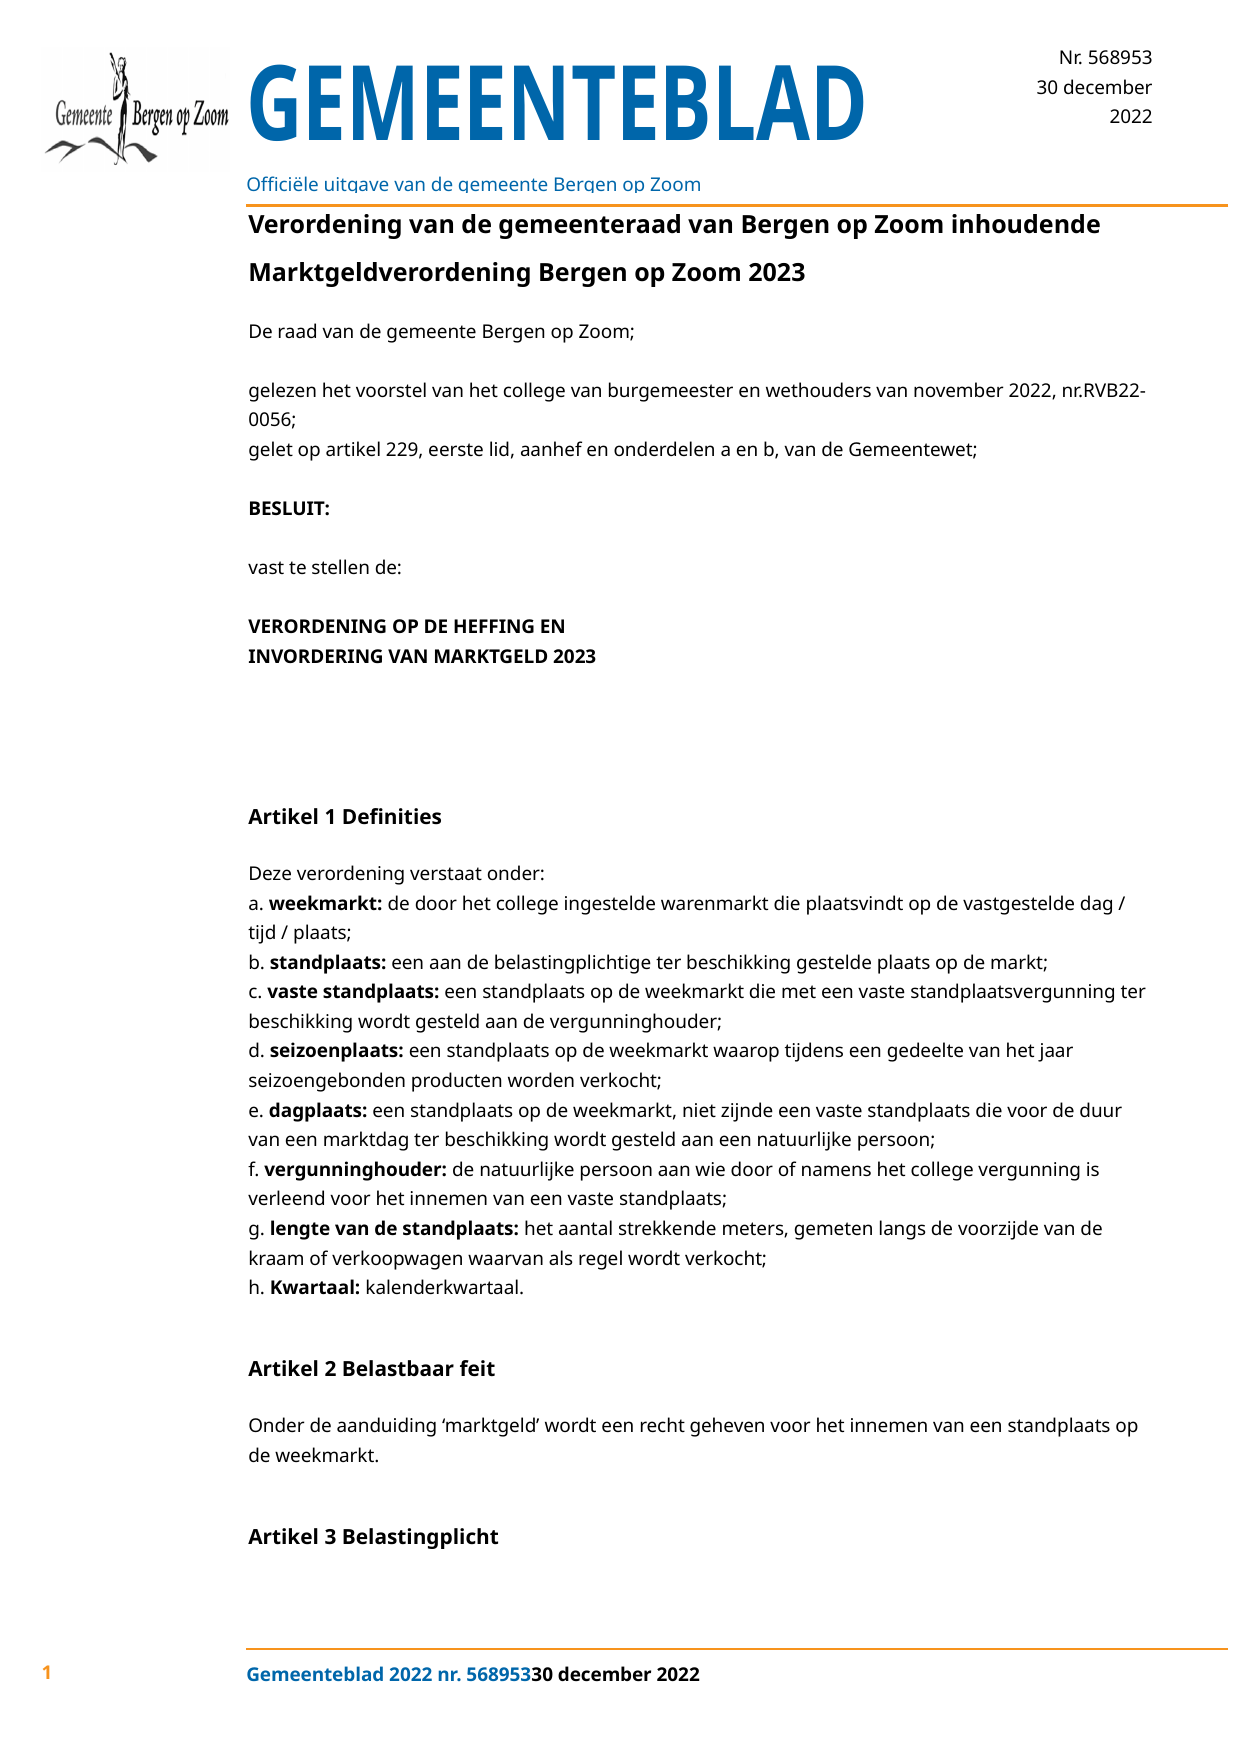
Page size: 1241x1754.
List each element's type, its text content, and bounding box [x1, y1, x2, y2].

text VERORDENING OP DE HEFFING EN [248, 614, 1152, 639]
text e. dagplaats: een standplaats op de weekmarkt, niet zijnde een vaste standplaats die voor de duur van een marktdag ter beschikking wordt gesteld aan een natuurlijke persoon; [248, 1097, 1152, 1152]
text d. seizoenplaats: een standplaats op de weekmarkt waarop tijdens een gedeelte van het jaar seizoengebonden producten worden verkocht; [248, 1038, 1152, 1093]
text gelezen het voorstel van het college van burgemeester en wethouders van november 2022, nr.RVB22-0056; [248, 377, 1152, 432]
text a. weekmarkt: de door het college ingestelde warenmarkt die plaatsvindt op de vastgestelde dag / tijd / plaats; [248, 890, 1152, 945]
text h. Kwartaal: kalenderkwartaal. [248, 1274, 1152, 1300]
text Artikel 1 Definities [248, 802, 1152, 831]
text c. vaste standplaats: een standplaats op de weekmarkt die met een vaste standplaatsvergunning ter beschikking wordt gesteld aan de vergunninghouder; [248, 978, 1152, 1034]
text INVORDERING VAN MARKTGELD 2023 [248, 643, 1152, 669]
text Deze verordening verstaat onder: [248, 860, 1152, 886]
picture [41, 47, 231, 172]
text f. vergunninghouder: de natuurlijke persoon aan wie door of namens het college vergunning is verleend voor het innemen van een vaste standplaats; [248, 1156, 1152, 1211]
text Artikel 2 Belastbaar feit [248, 1354, 1152, 1383]
text b. standplaats: een aan de belastingplichtige ter beschikking gestelde plaats op de markt; [248, 949, 1152, 975]
text Artikel 3 Belastingplicht [248, 1522, 1152, 1550]
text BESLUIT: [248, 495, 1152, 521]
text vast te stellen de: [248, 554, 1152, 580]
text gelet op artikel 229, eerste lid, aanhef en onderdelen a en b, van de Gemeentewet; [248, 436, 1152, 462]
text De raad van de gemeente Bergen op Zoom; [248, 318, 1152, 344]
text Onder de aanduiding ‘marktgeld’ wordt een recht geheven voor het innemen van een standplaats op de weekmarkt. [248, 1412, 1152, 1468]
text Verordening van de gemeenteraad van Bergen op Zoom inhoudende Marktgeldverordening Bergen op Zoom 2023 [248, 207, 1152, 288]
text g. lengte van de standplaats: het aantal strekkende meters, gemeten langs de voorzijde van de kraam of verkoopwagen waarvan als regel wordt verkocht; [248, 1215, 1152, 1271]
